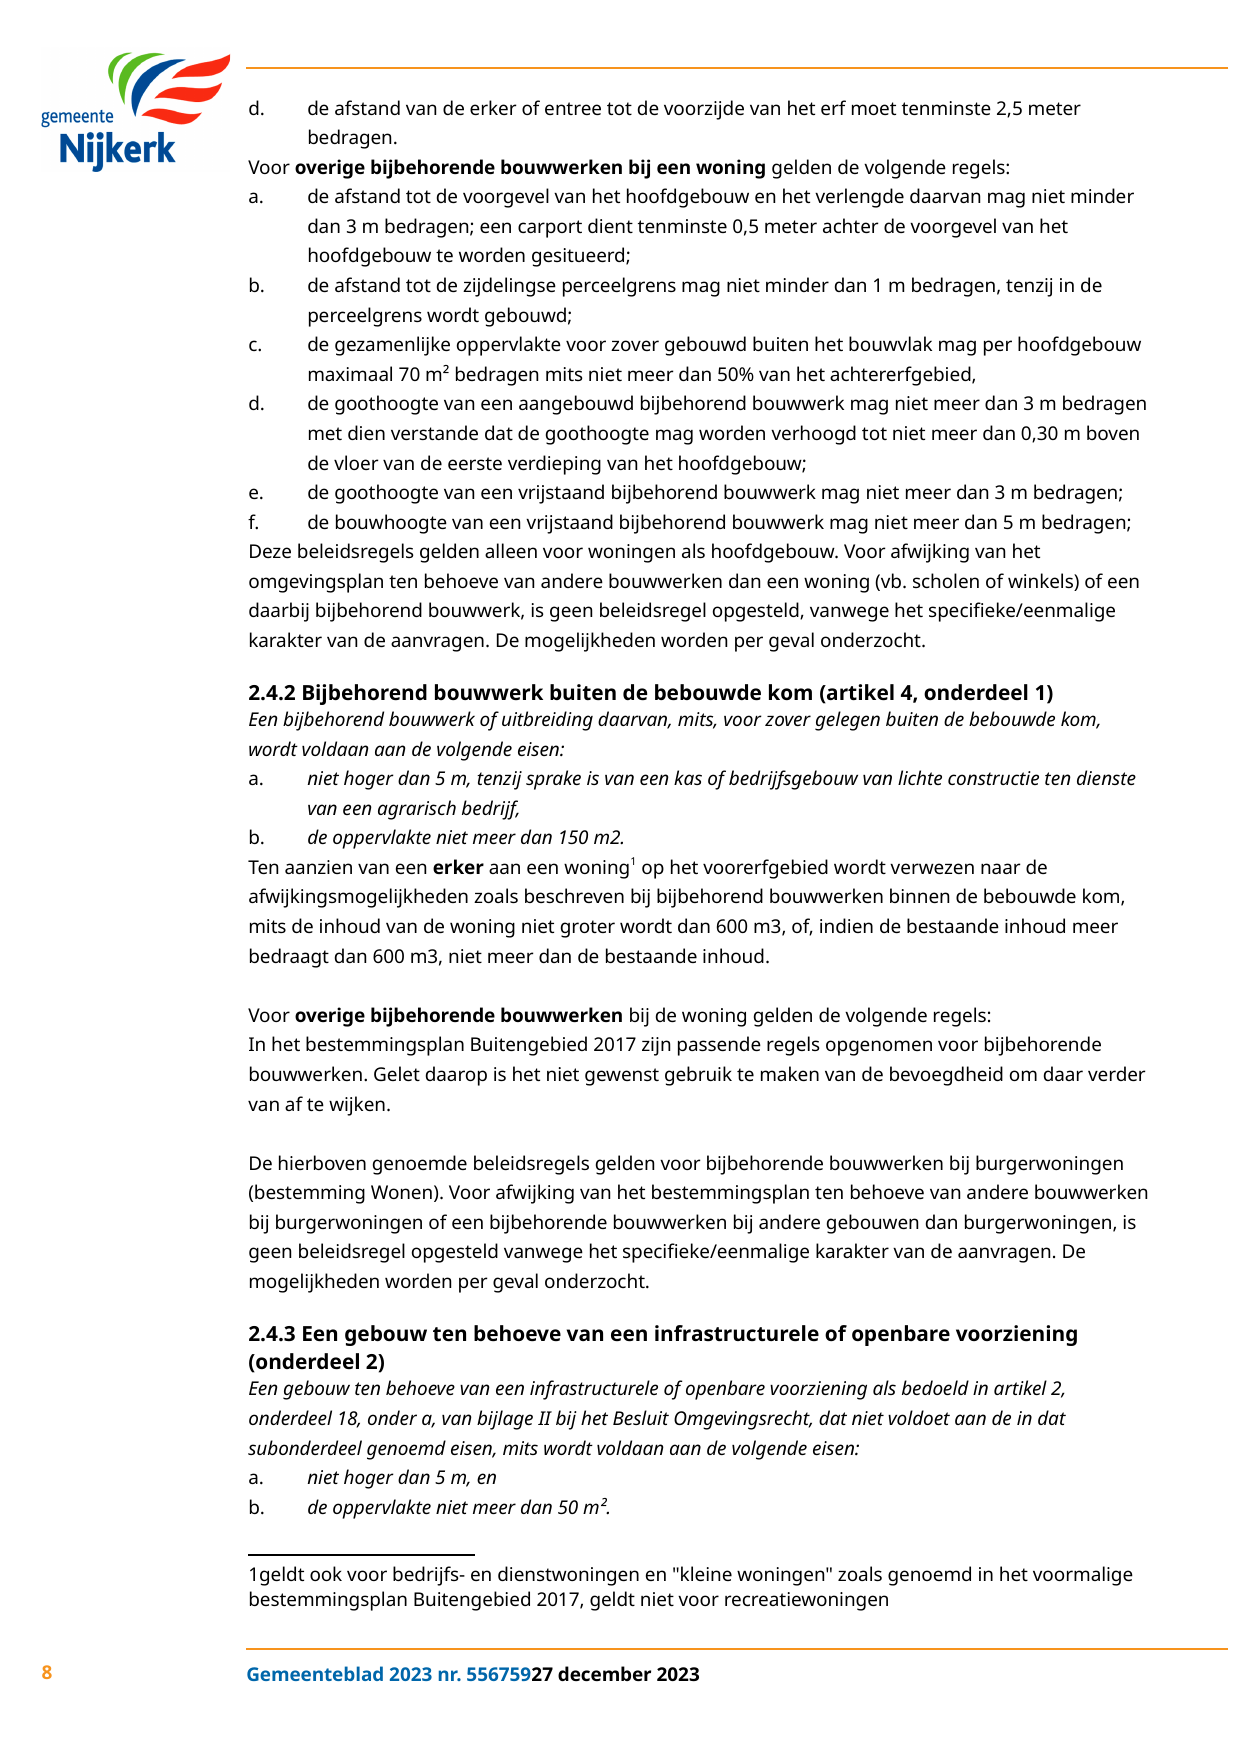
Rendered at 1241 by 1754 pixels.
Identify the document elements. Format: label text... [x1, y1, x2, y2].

list de oppervlakte niet meer dan 50 m². [248, 1494, 1152, 1519]
list de afstand van de erker of entree tot de voorzijde van het erf moet tenminste 2,5 meter bedragen. [248, 95, 1152, 150]
list de oppervlakte niet meer dan 150 m2. [248, 824, 1152, 850]
text Voor overige bijbehorende bouwwerken bij een woning gelden de volgende regels: [248, 154, 1152, 180]
text 2.4.2 Bijbehorend bouwwerk buiten de bebouwde kom (artikel 4, onderdeel 1) [248, 678, 1152, 706]
text Een bijbehorend bouwwerk of uitbreiding daarvan, mits, voor zover gelegen buiten de bebouwde kom, wordt voldaan aan de volgende eisen: [248, 706, 1152, 761]
list de gezamenlijke oppervlakte voor zover gebouwd buiten het bouwvlak mag per hoofdgebouw maximaal 70 m² bedragen mits niet meer dan 50% van het achtererfgebied, [248, 331, 1152, 387]
list de goothoogte van een vrijstaand bijbehorend bouwwerk mag niet meer dan 3 m bedragen; [248, 479, 1152, 505]
list de afstand tot de zijdelingse perceelgrens mag niet minder dan 1 m bedragen, tenzij in de perceelgrens wordt gebouwd; [248, 272, 1152, 328]
list de goothoogte van een aangebouwd bijbehorend bouwwerk mag niet meer dan 3 m bedragen met dien verstande dat de goothoogte mag worden verhoogd tot niet meer dan 0,30 m boven de vloer van de eerste verdieping van het hoofdgebouw; [248, 391, 1152, 476]
text Voor overige bijbehorende bouwwerken bij de woning gelden de volgende regels: [248, 1002, 1152, 1028]
text 2.4.3 Een gebouw ten behoeve van een infrastructurele of openbare voorziening (onderdeel 2) [248, 1319, 1152, 1376]
list de afstand tot de voorgevel van het hoofdgebouw en het verlengde daarvan mag niet minder dan 3 m bedragen; een carport dient tenminste 0,5 meter achter de voorgevel van het hoofdgebouw te worden gesitueerd; [248, 183, 1152, 268]
text Een gebouw ten behoeve van een infrastructurele of openbare voorziening als bedoeld in artikel 2, onderdeel 18, onder a, van bijlage II bij het Besluit Omgevingsrecht, dat niet voldoet aan de in dat subonderdeel genoemd eisen, mits wordt voldaan aan de volgende eisen: [248, 1376, 1152, 1460]
picture [41, 47, 231, 172]
text Ten aanzien van een erker aan een woning op het voorerfgebied wordt verwezen naar de afwijkingsmogelijkheden zoals beschreven bij bijbehorend bouwwerken binnen de bebouwde kom, mits de inhoud van de woning niet groter wordt dan 600 m3, of, indien de bestaande inhoud meer bedraagt dan 600 m3, niet meer dan de bestaande inhoud. [248, 854, 1152, 968]
text De hierboven genoemde beleidsregels gelden voor bijbehorende bouwwerken bij burgerwoningen (bestemming Wonen). Voor afwijking van het bestemmingsplan ten behoeve van andere bouwwerken bij burgerwoningen of een bijbehorende bouwwerken bij andere gebouwen dan burgerwoningen, is geen beleidsregel opgesteld vanwege het specifieke/eenmalige karakter van de aanvragen. De mogelijkheden worden per geval onderzocht. [248, 1150, 1152, 1294]
text In het bestemmingsplan Buitengebied 2017 zijn passende regels opgenomen voor bijbehorende bouwwerken. Gelet daarop is het niet gewenst gebruik te maken van de bevoegdheid om daar verder van af te wijken. [248, 1032, 1152, 1116]
text Deze beleidsregels gelden alleen voor woningen als hoofdgebouw. Voor afwijking van het omgevingsplan ten behoeve van andere bouwwerken dan een woning (vb. scholen of winkels) of een daarbij bijbehorend bouwwerk, is geen beleidsregel opgesteld, vanwege het specifieke/eenmalige karakter van de aanvragen. De mogelijkheden worden per geval onderzocht. [248, 538, 1152, 653]
text geldt ook voor bedrijfs- en dienstwoningen en "kleine woningen" zoals genoemd in het voormalige bestemmingsplan Buitengebied 2017, geldt niet voor recreatiewoningen [248, 1561, 1152, 1612]
list niet hoger dan 5 m, en [248, 1464, 1152, 1490]
list niet hoger dan 5 m, tenzij sprake is van een kas of bedrijfsgebouw van lichte constructie ten dienste van een agrarisch bedrijf, [248, 765, 1152, 821]
list de bouwhoogte van een vrijstaand bijbehorend bouwwerk mag niet meer dan 5 m bedragen; [248, 509, 1152, 535]
